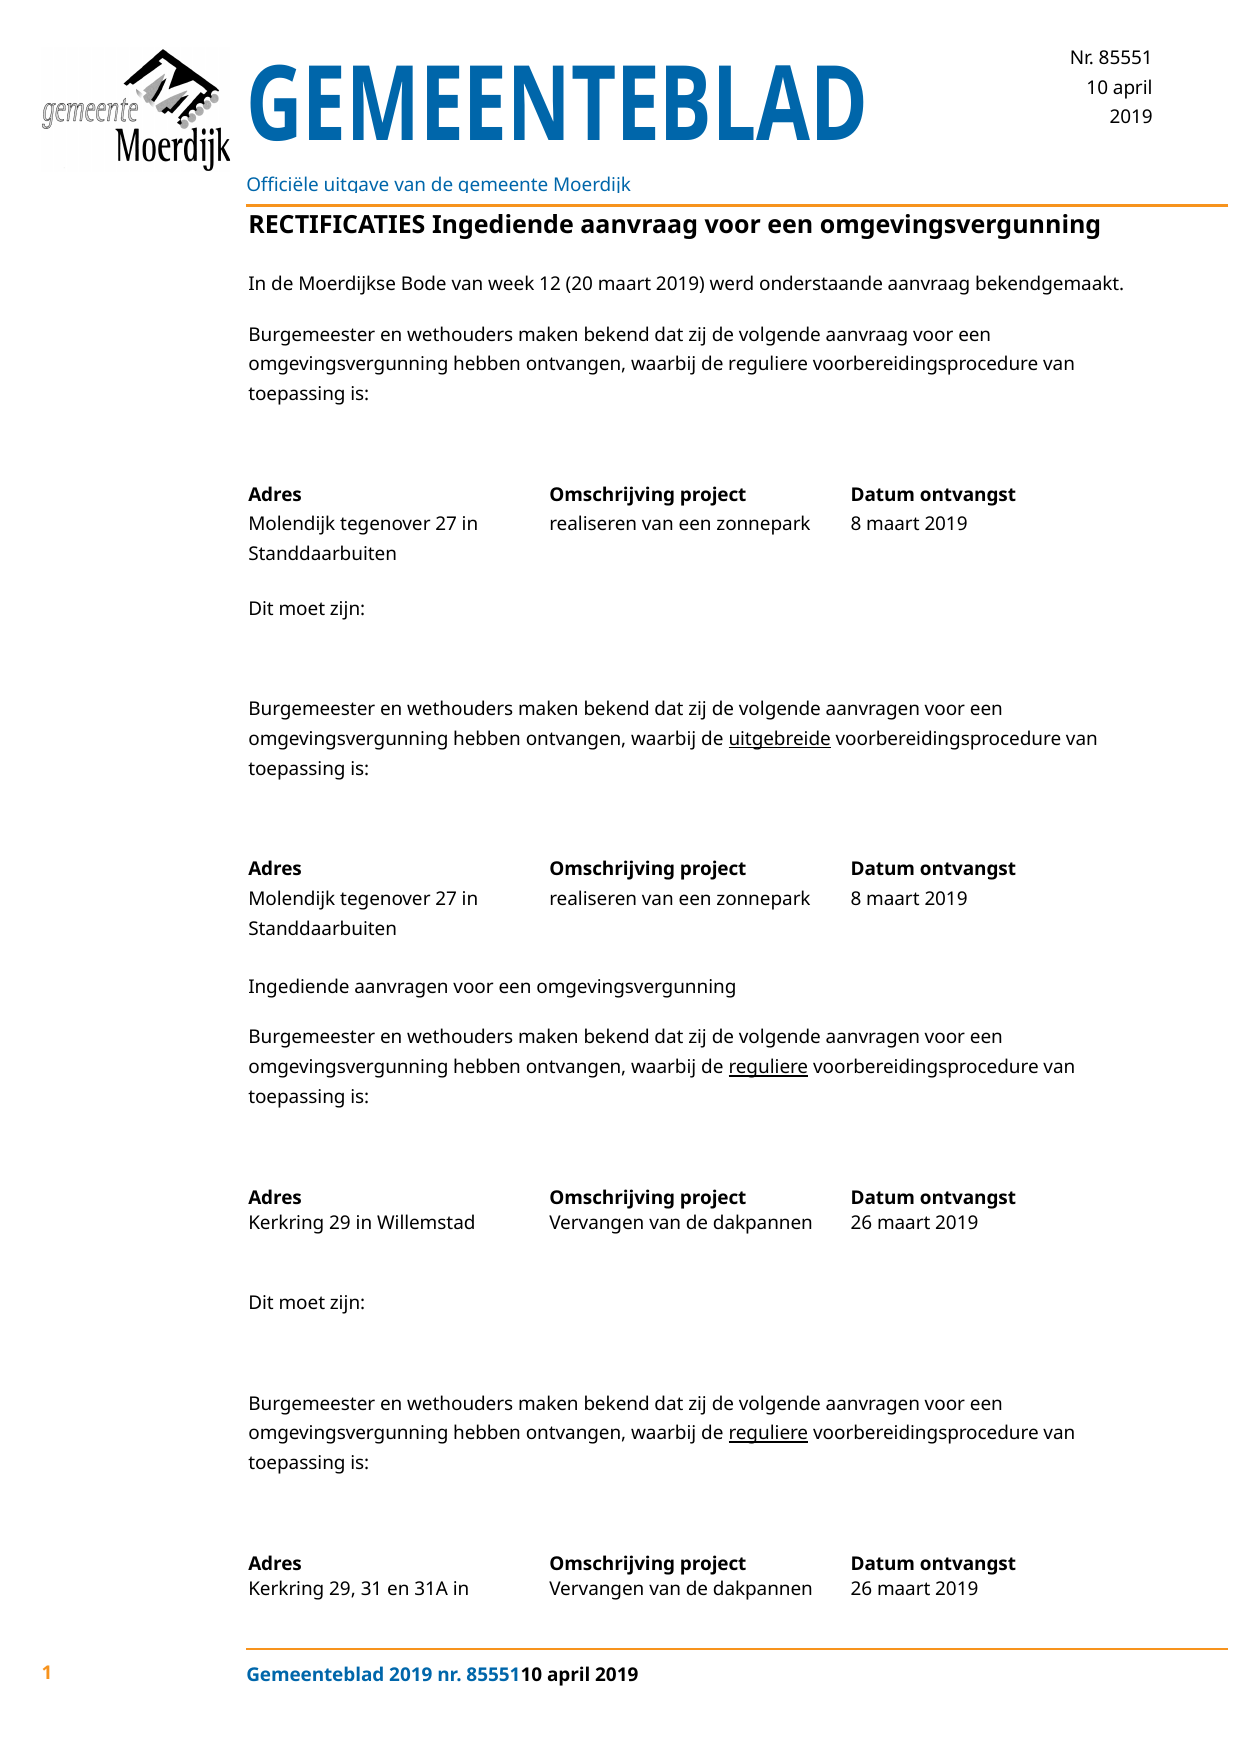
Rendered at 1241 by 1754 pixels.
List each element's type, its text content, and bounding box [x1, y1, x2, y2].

table_header Adres [248, 1550, 549, 1576]
text Burgemeester en wethouders maken bekend dat zij de volgende aanvragen voor een omgevingsvergunning hebben ontvangen, waarbij de uitgebreide voorbereidingsprocedure van toepassing is: [248, 696, 1152, 780]
table_header Omschrijving project realiseren van een zonnepark [549, 856, 850, 970]
table_cell Kerkring 29 in Willemstad [248, 1210, 549, 1235]
table_cell 26 maart 2019 [850, 1210, 1152, 1235]
text Burgemeester en wethouders maken bekend dat zij de volgende aanvragen voor een omgevingsvergunning hebben ontvangen, waarbij de reguliere voorbereidingsprocedure van toepassing is: [248, 1390, 1152, 1475]
text RECTIFICATIES Ingediende aanvraag voor een omgevingsvergunning [248, 207, 1152, 241]
table_cell 26 maart 2019 [850, 1576, 1152, 1601]
table_header Adres Molendijk tegenover 27 in Standdaarbuiten [248, 481, 549, 566]
table_header Datum ontvangst 8 maart 2019 [850, 856, 1152, 970]
table_cell [549, 566, 850, 591]
text Burgemeester en wethouders maken bekend dat zij de volgende aanvragen voor een omgevingsvergunning hebben ontvangen, waarbij de reguliere voorbereidingsprocedure van toepassing is: [248, 1024, 1152, 1109]
text In de Moerdijkse Bode van week 12 (20 maart 2019) werd onderstaande aanvraag bekendgemaakt. [248, 270, 1152, 296]
table_header Adres [248, 1184, 549, 1209]
table_cell Kerkring 29, 31 en 31A in [248, 1576, 549, 1601]
table_header Datum ontvangst 8 maart 2019 [850, 481, 1152, 566]
table_cell [850, 566, 1152, 591]
table_cell [248, 566, 549, 591]
table_header Omschrijving project [549, 1550, 850, 1576]
table_header Omschrijving project realiseren van een zonnepark [549, 481, 850, 566]
table_cell Vervangen van de dakpannen [549, 1576, 850, 1601]
table_header Omschrijving project [549, 1184, 850, 1209]
text Dit moet zijn: [248, 1289, 1152, 1315]
table_cell Vervangen van de dakpannen [549, 1210, 850, 1235]
text Ingediende aanvragen voor een omgevingsvergunning [248, 973, 1152, 999]
table_header Datum ontvangst [850, 1184, 1152, 1209]
picture [41, 47, 231, 172]
text Dit moet zijn: [248, 595, 1152, 620]
text Burgemeester en wethouders maken bekend dat zij de volgende aanvraag voor een omgevingsvergunning hebben ontvangen, waarbij de reguliere voorbereidingsprocedure van toepassing is: [248, 321, 1152, 406]
table_header Adres Molendijk tegenover 27 in Standdaarbuiten [248, 856, 549, 970]
table_header Datum ontvangst [850, 1550, 1152, 1576]
